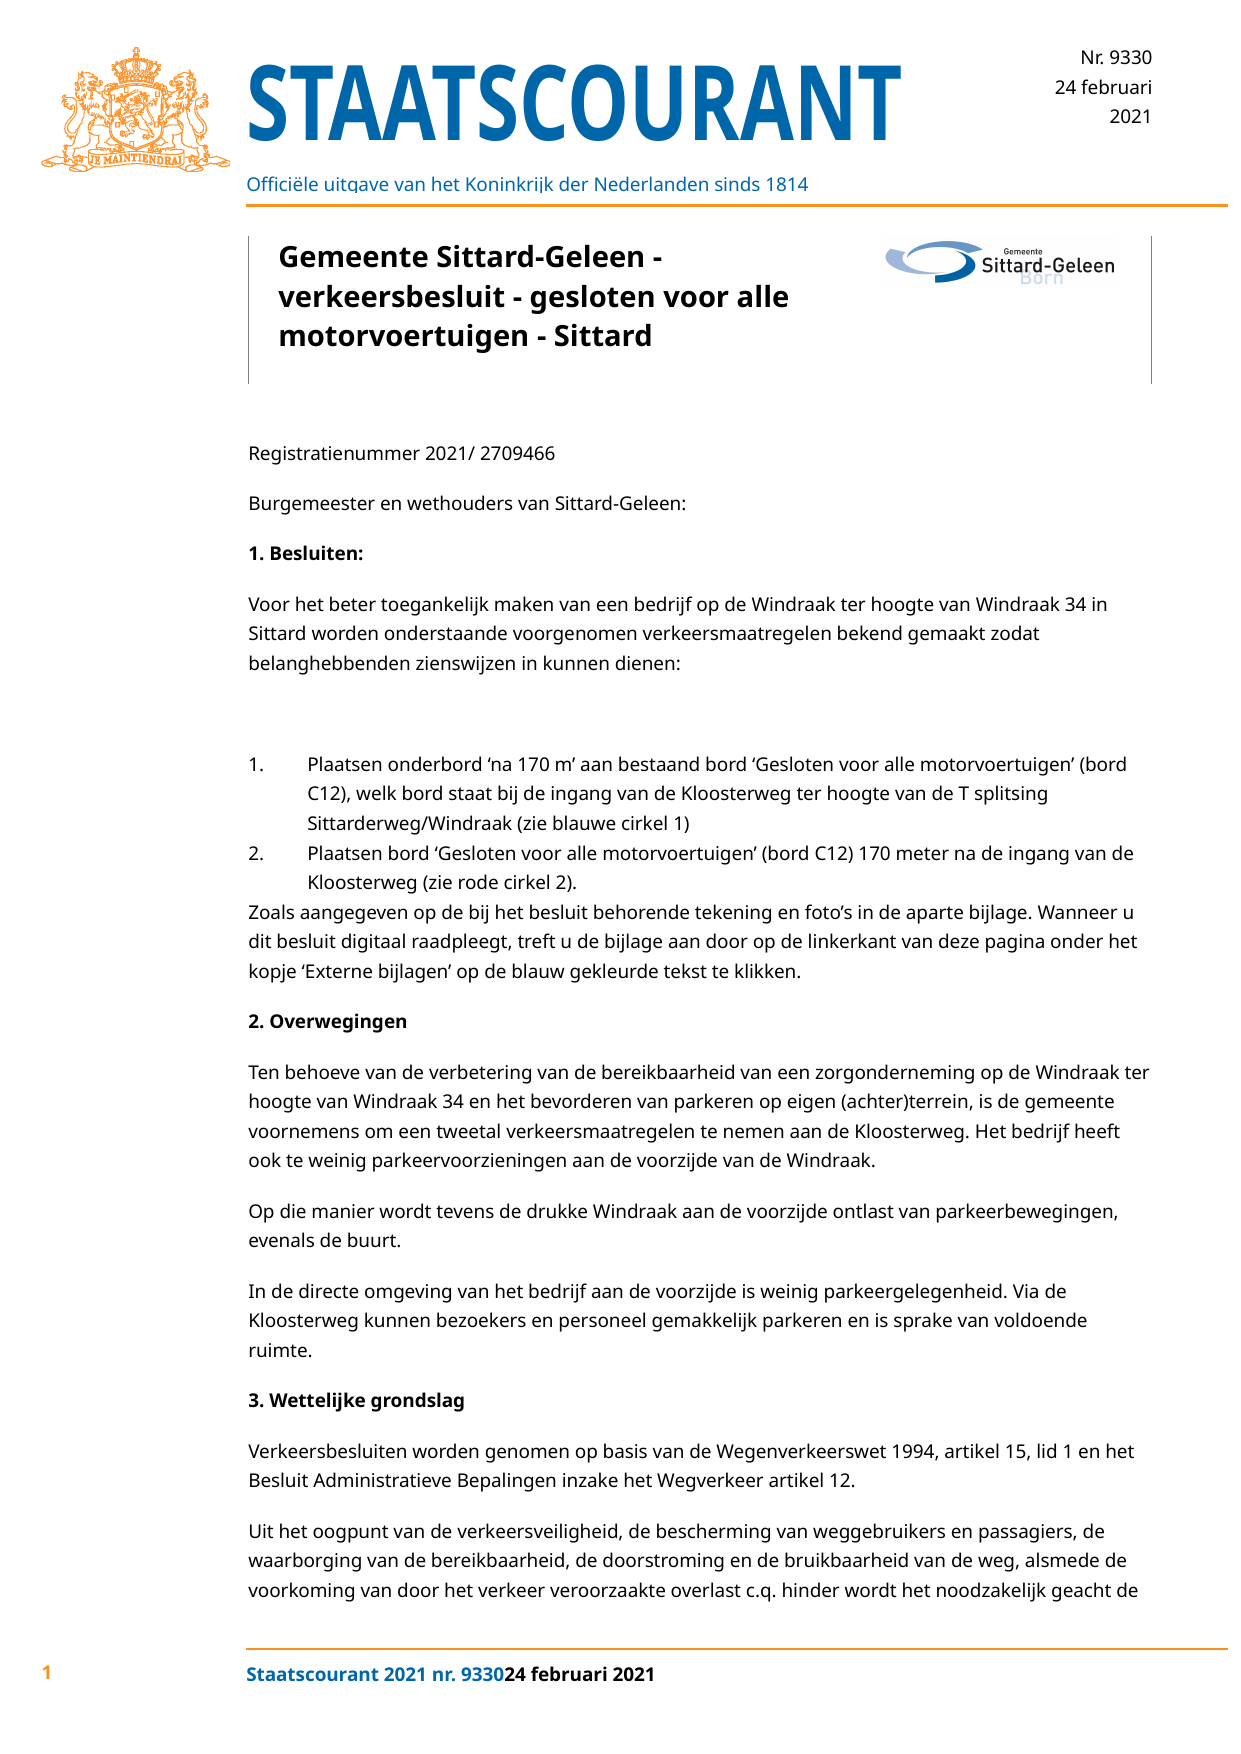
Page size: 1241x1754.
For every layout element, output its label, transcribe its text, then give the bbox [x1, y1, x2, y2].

list Plaatsen bord ‘Gesloten voor alle motorvoertuigen’ (bord C12) 170 meter na de ingang van de Kloosterweg (zie rode cirkel 2). [248, 840, 1152, 895]
table_header [850, 236, 1151, 384]
text Registratienummer 2021/ 2709466 [248, 440, 1152, 465]
text 1. Besluiten: [248, 541, 1152, 566]
text Uit het oogpunt van de verkeersveiligheid, de bescherming van weggebruikers en passagiers, de waarborging van de bereikbaarheid, de doorstroming en de bruikbaarheid van de weg, alsmede de voorkoming van door het verkeer veroorzaakte overlast c.q. hinder wordt het noodzakelijk geacht de [248, 1518, 1152, 1603]
text 2. Overwegingen [248, 1008, 1152, 1034]
picture [882, 236, 1119, 289]
text Verkeersbesluiten worden genomen op basis van de Wegenverkeerswet 1994, artikel 15, lid 1 en het Besluit Administratieve Bepalingen inzake het Wegverkeer artikel 12. [248, 1438, 1152, 1493]
text Voor het beter toegankelijk maken van een bedrijf op de Windraak ter hoogte van Windraak 34 in Sittard worden onderstaande voorgenomen verkeersmaatregelen bekend gemaakt zodat belanghebbenden zienswijzen in kunnen dienen: [248, 591, 1152, 676]
text In de directe omgeving van het bedrijf aan de voorzijde is weinig parkeergelegenheid. Via de Kloosterweg kunnen bezoekers en personeel gemakkelijk parkeren en is sprake van voldoende ruimte. [248, 1278, 1152, 1363]
text Ten behoeve van de verbetering van de bereikbaarheid van een zorgonderneming op de Windraak ter hoogte van Windraak 34 en het bevorderen van parkeren op eigen (achter)terrein, is de gemeente voornemens om een tweetal verkeersmaatregelen te nemen aan de Kloosterweg. Het bedrijf heeft ook te weinig parkeervoorzieningen aan de voorzijde van de Windraak. [248, 1059, 1152, 1173]
list Plaatsen onderbord ‘na 170 m’ aan bestaand bord ‘Gesloten voor alle motorvoertuigen’ (bord C12), welk bord staat bij de ingang van de Kloosterweg ter hoogte van de T splitsing Sittarderweg/Windraak (zie blauwe cirkel 1) [248, 751, 1152, 836]
text Burgemeester en wethouders van Sittard-Geleen: [248, 490, 1152, 516]
text 3. Wettelijke grondslag [248, 1388, 1152, 1413]
text Op die manier wordt tevens de drukke Windraak aan de voorzijde ontlast van parkeerbewegingen, evenals de buurt. [248, 1198, 1152, 1253]
picture [41, 47, 231, 172]
table_header Gemeente Sittard-Geleen - verkeersbesluit - gesloten voor alle motorvoertuigen - Sittard [249, 236, 850, 384]
text Zoals aangegeven op de bij het besluit behorende tekening en foto’s in de aparte bijlage. Wanneer u dit besluit digitaal raadpleegt, treft u de bijlage aan door op de linkerkant van deze pagina onder het kopje ‘Externe bijlagen’ op de blauw gekleurde tekst te klikken. [248, 899, 1152, 984]
